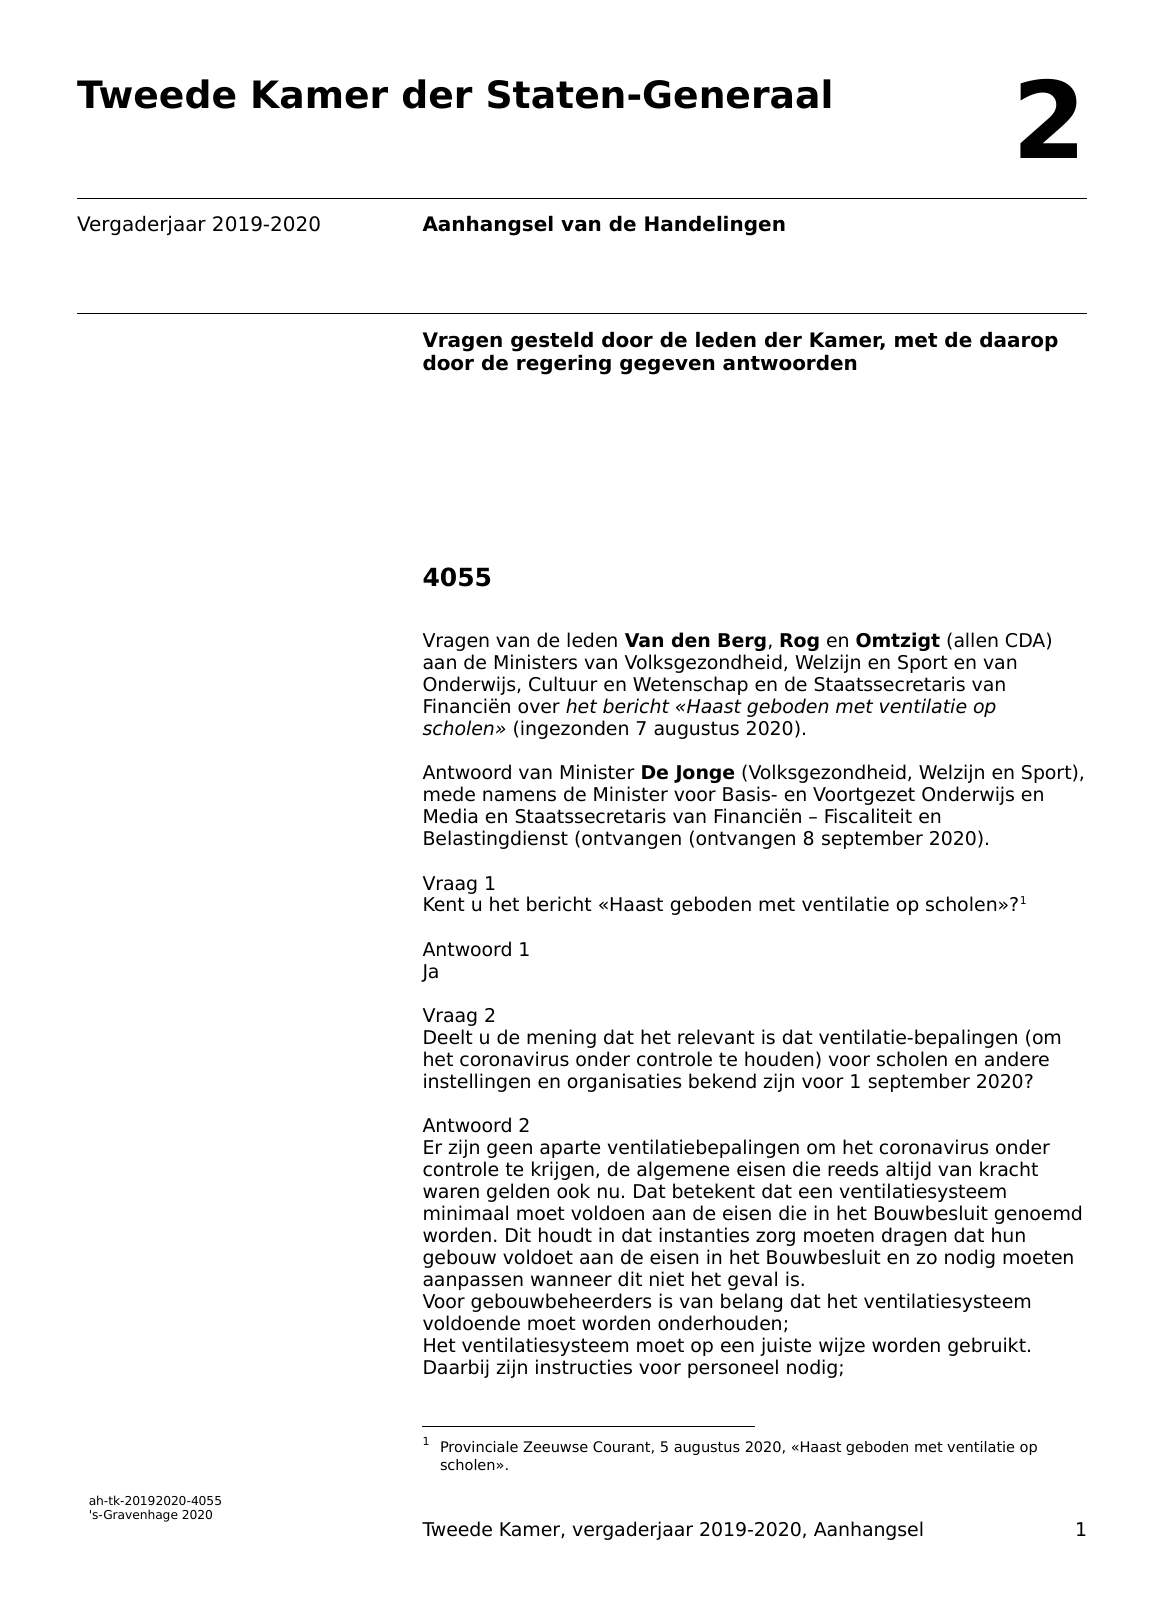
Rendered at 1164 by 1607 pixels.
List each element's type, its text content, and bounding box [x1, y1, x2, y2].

text Voor gebouwbeheerders is van belang dat het ventilatiesysteem voldoende moet worden onderhouden; [422, 1291, 1087, 1334]
table_cell Vergaderjaar 2019-2020 [77, 199, 422, 313]
table_cell [77, 314, 422, 375]
text Vragen van de leden Van den Berg, Rog en Omtzigt (allen CDA) aan de Ministers van Volksgezondheid, Welzijn en Sport en van Onderwijs, Cultuur en Wetenschap en de Staatssecretaris van Financiën over het bericht «Haast geboden met ventilatie op scholen» (ingezonden 7 augustus 2020). [422, 630, 1087, 740]
text Antwoord 2 [422, 1115, 1087, 1137]
table_cell Aanhangsel van de Handelingen [422, 199, 1087, 313]
text Vraag 1 [422, 872, 1087, 894]
text Het ventilatiesysteem moet op een juiste wijze worden gebruikt. Daarbij zijn instructies voor personeel nodig; [422, 1334, 1087, 1378]
table_header Tweede Kamer der Staten-Generaal [77, 59, 886, 198]
text Ja [422, 961, 1087, 982]
text 's-Gravenhage 2020 [88, 1508, 323, 1522]
text Antwoord 1 [422, 938, 1087, 961]
table_header 2 [886, 59, 1087, 198]
text Antwoord van Minister De Jonge (Volksgezondheid, Welzijn en Sport), mede namens de Minister voor Basis- en Voortgezet Onderwijs en Media en Staatssecretaris van Financiën – Fiscaliteit en Belastingdienst (ontvangen (ontvangen 8 september 2020). [422, 762, 1087, 850]
text Deelt u de mening dat het relevant is dat ventilatie-bepalingen (om het coronavirus onder controle te houden) voor scholen en andere instellingen en organisaties bekend zijn voor 1 september 2020? [422, 1027, 1087, 1093]
text Provinciale Zeeuwse Courant, 5 augustus 2020, «Haast geboden met ventilatie op scholen». [422, 1435, 1087, 1474]
text Vraag 2 [422, 1005, 1087, 1027]
table_cell Vragen gesteld door de leden der Kamer, met de daarop door de regering gegeven antwoorden [422, 314, 1087, 375]
text Kent u het bericht «Haast geboden met ventilatie op scholen»? [422, 894, 1087, 916]
text ah-tk-20192020-4055 [88, 1494, 323, 1508]
text Er zijn geen aparte ventilatiebepalingen om het coronavirus onder controle te krijgen, de algemene eisen die reeds altijd van kracht waren gelden ook nu. Dat betekent dat een ventilatiesysteem minimaal moet voldoen aan de eisen die in het Bouwbesluit genoemd worden. Dit houdt in dat instanties zorg moeten dragen dat hun gebouw voldoet aan de eisen in het Bouwbesluit en zo nodig moeten aanpassen wanneer dit niet het geval is. [422, 1137, 1087, 1291]
text 4055 [422, 563, 1087, 592]
